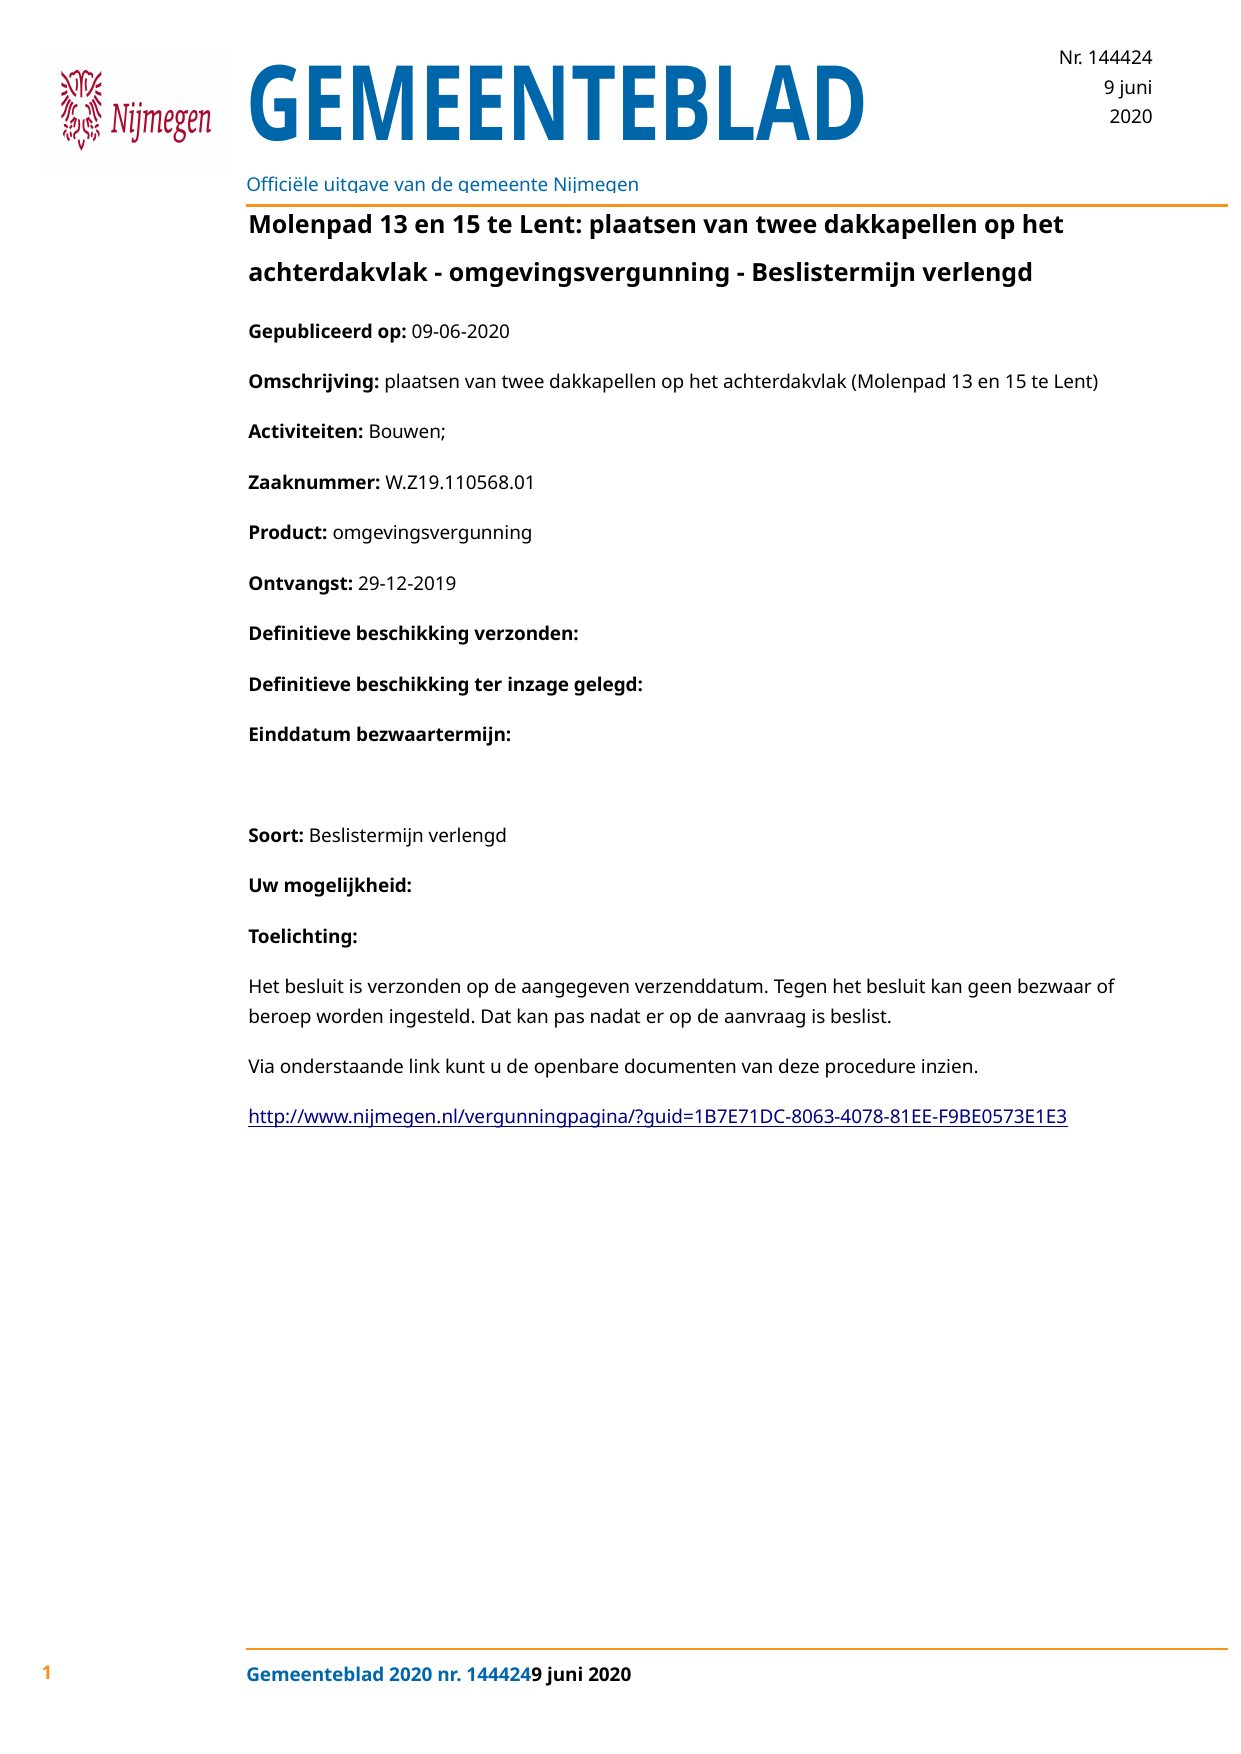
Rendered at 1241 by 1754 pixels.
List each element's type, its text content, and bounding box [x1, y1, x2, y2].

text Ontvangst: 29-12-2019 [248, 570, 1152, 596]
text Definitieve beschikking verzonden: [248, 620, 1152, 646]
text Activiteiten: Bouwen; [248, 419, 1152, 444]
text Toelichting: [248, 923, 1152, 949]
text Definitieve beschikking ter inzage gelegd: [248, 671, 1152, 697]
text Zaaknummer: W.Z19.110568.01 [248, 469, 1152, 495]
text Product: omgevingsvergunning [248, 519, 1152, 545]
text Gepubliceerd op: 09-06-2020 [248, 318, 1152, 344]
text Soort: Beslistermijn verlengd [248, 822, 1152, 848]
text http://www.nijmegen.nl/vergunningpagina/?guid=1B7E71DC-8063-4078-81EE-F9BE0573E1E3 [248, 1104, 1152, 1129]
text Het besluit is verzonden op de aangegeven verzenddatum. Tegen het besluit kan geen bezwaar of beroep worden ingesteld. Dat kan pas nadat er op de aanvraag is beslist. [248, 973, 1152, 1029]
text Uw mogelijkheid: [248, 872, 1152, 898]
text Omschrijving: plaatsen van twee dakkapellen op het achterdakvlak (Molenpad 13 en 15 te Lent) [248, 368, 1152, 394]
picture [41, 47, 231, 172]
text Einddatum bezwaartermijn: [248, 721, 1152, 747]
text Via onderstaande link kunt u de openbare documenten van deze procedure inzien. [248, 1053, 1152, 1079]
text Molenpad 13 en 15 te Lent: plaatsen van twee dakkapellen op het achterdakvlak - omgevingsvergunning - Beslistermijn verlengd [248, 207, 1152, 288]
